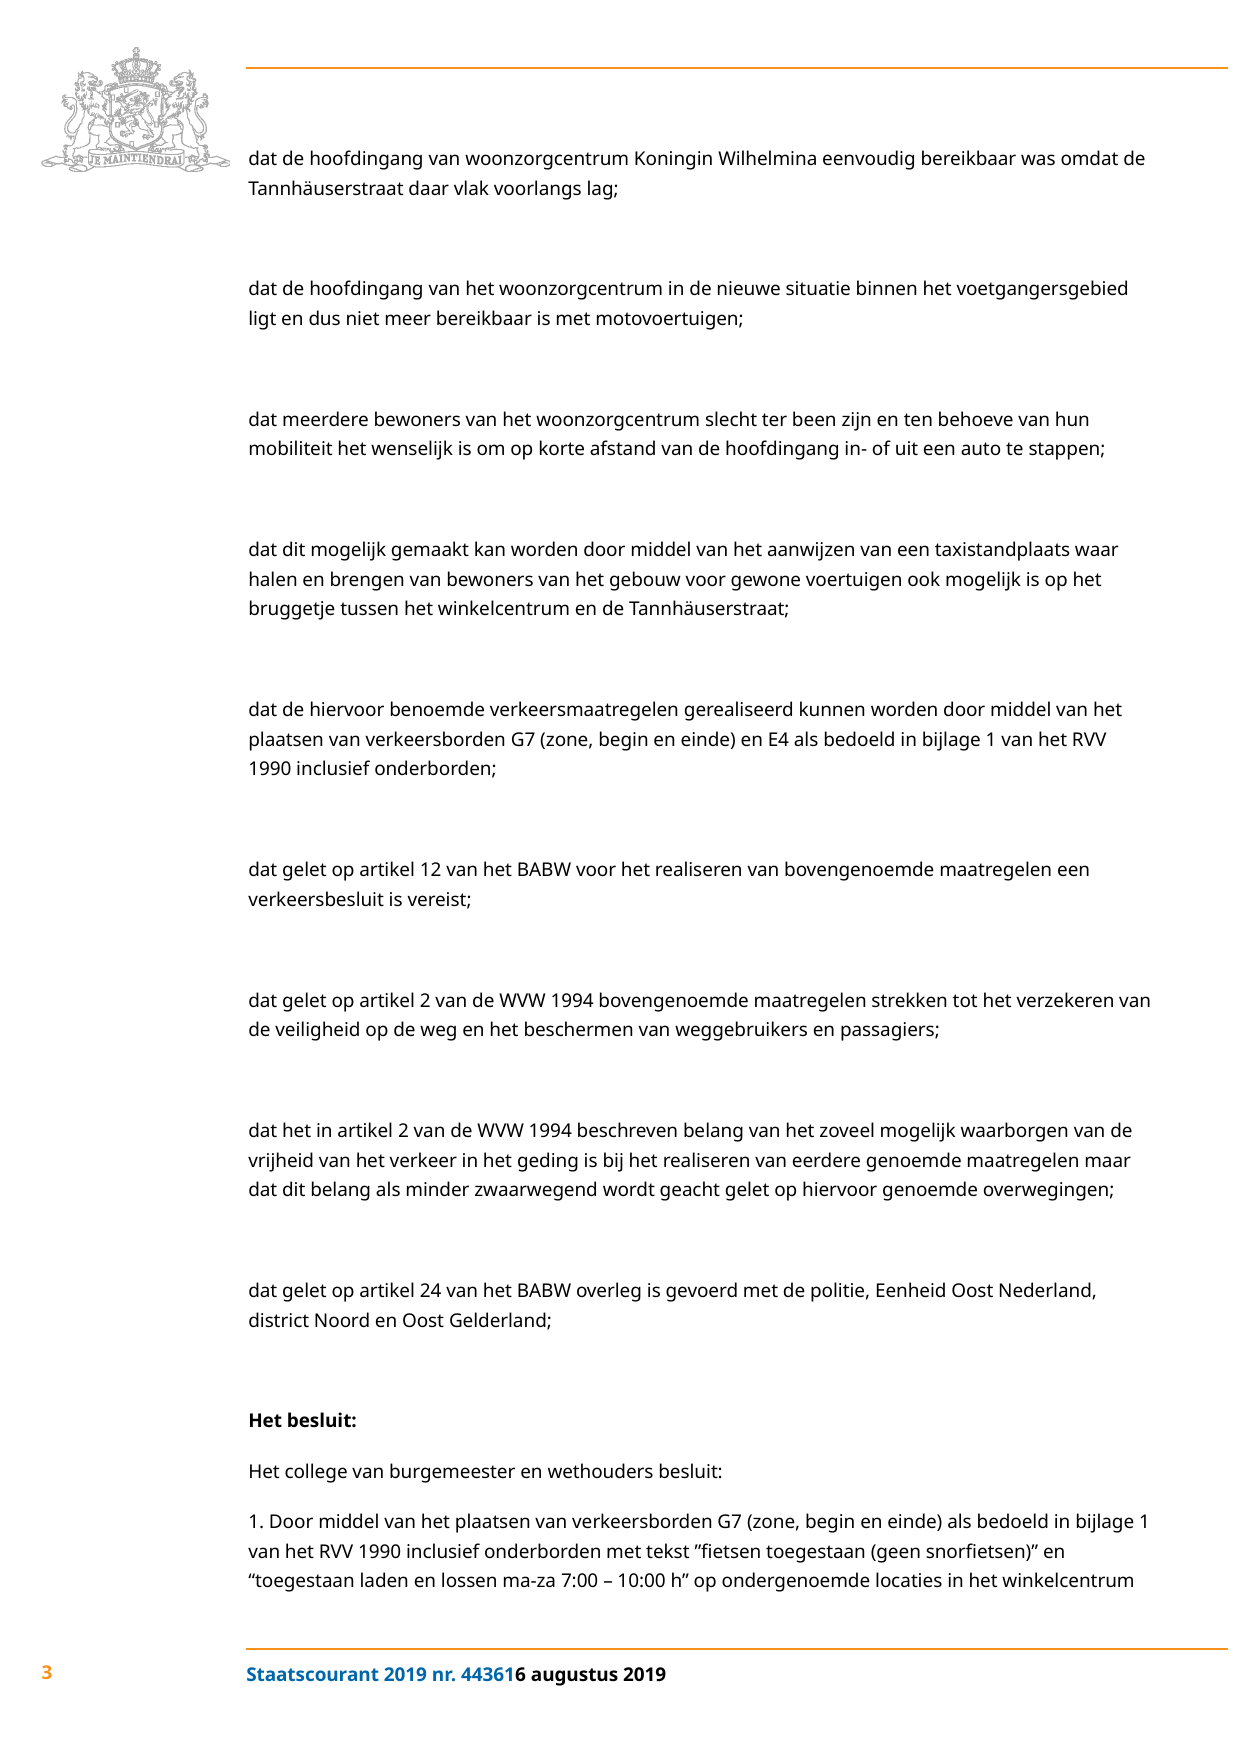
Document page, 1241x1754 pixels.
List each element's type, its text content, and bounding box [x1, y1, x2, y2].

text dat de hoofdingang van woonzorgcentrum Koningin Wilhelmina eenvoudig bereikbaar was omdat de Tannhäuserstraat daar vlak voorlangs lag; [248, 145, 1152, 201]
text dat gelet op artikel 24 van het BABW overleg is gevoerd met de politie, Eenheid Oost Nederland, district Noord en Oost Gelderland; [248, 1277, 1152, 1333]
text Het college van burgemeester en wethouders besluit: [248, 1458, 1152, 1484]
picture [41, 47, 231, 172]
text 1. Door middel van het plaatsen van verkeersborden G7 (zone, begin en einde) als bedoeld in bijlage 1 van het RVV 1990 inclusief onderborden met tekst ”fietsen toegestaan (geen snorfietsen)” en “toegestaan laden en lossen ma-za 7:00 – 10:00 h” op ondergenoemde locaties in het winkelcentrum [248, 1508, 1152, 1593]
text dat gelet op artikel 12 van het BABW voor het realiseren van bovengenoemde maatregelen een verkeersbesluit is vereist; [248, 856, 1152, 912]
text dat gelet op artikel 2 van de WVW 1994 bovengenoemde maatregelen strekken tot het verzekeren van de veiligheid op de weg en het beschermen van weggebruikers en passagiers; [248, 987, 1152, 1042]
text dat het in artikel 2 van de WVW 1994 beschreven belang van het zoveel mogelijk waarborgen van de vrijheid van het verkeer in het geding is bij het realiseren van eerdere genoemde maatregelen maar dat dit belang als minder zwaarwegend wordt geacht gelet op hiervoor genoemde overwegingen; [248, 1117, 1152, 1202]
text dat de hiervoor benoemde verkeersmaatregelen gerealiseerd kunnen worden door middel van het plaatsen van verkeersborden G7 (zone, begin en einde) en E4 als bedoeld in bijlage 1 van het RVV 1990 inclusief onderborden; [248, 696, 1152, 781]
text dat de hoofdingang van het woonzorgcentrum in de nieuwe situatie binnen het voetgangersgebied ligt en dus niet meer bereikbaar is met motovoertuigen; [248, 276, 1152, 331]
text dat dit mogelijk gemaakt kan worden door middel van het aanwijzen van een taxistandplaats waar halen en brengen van bewoners van het gebouw voor gewone voertuigen ook mogelijk is op het bruggetje tussen het winkelcentrum en de Tannhäuserstraat; [248, 536, 1152, 621]
text dat meerdere bewoners van het woonzorgcentrum slecht ter been zijn en ten behoeve van hun mobiliteit het wenselijk is om op korte afstand van de hoofdingang in- of uit een auto te stappen; [248, 406, 1152, 461]
text Het besluit: [248, 1408, 1152, 1433]
